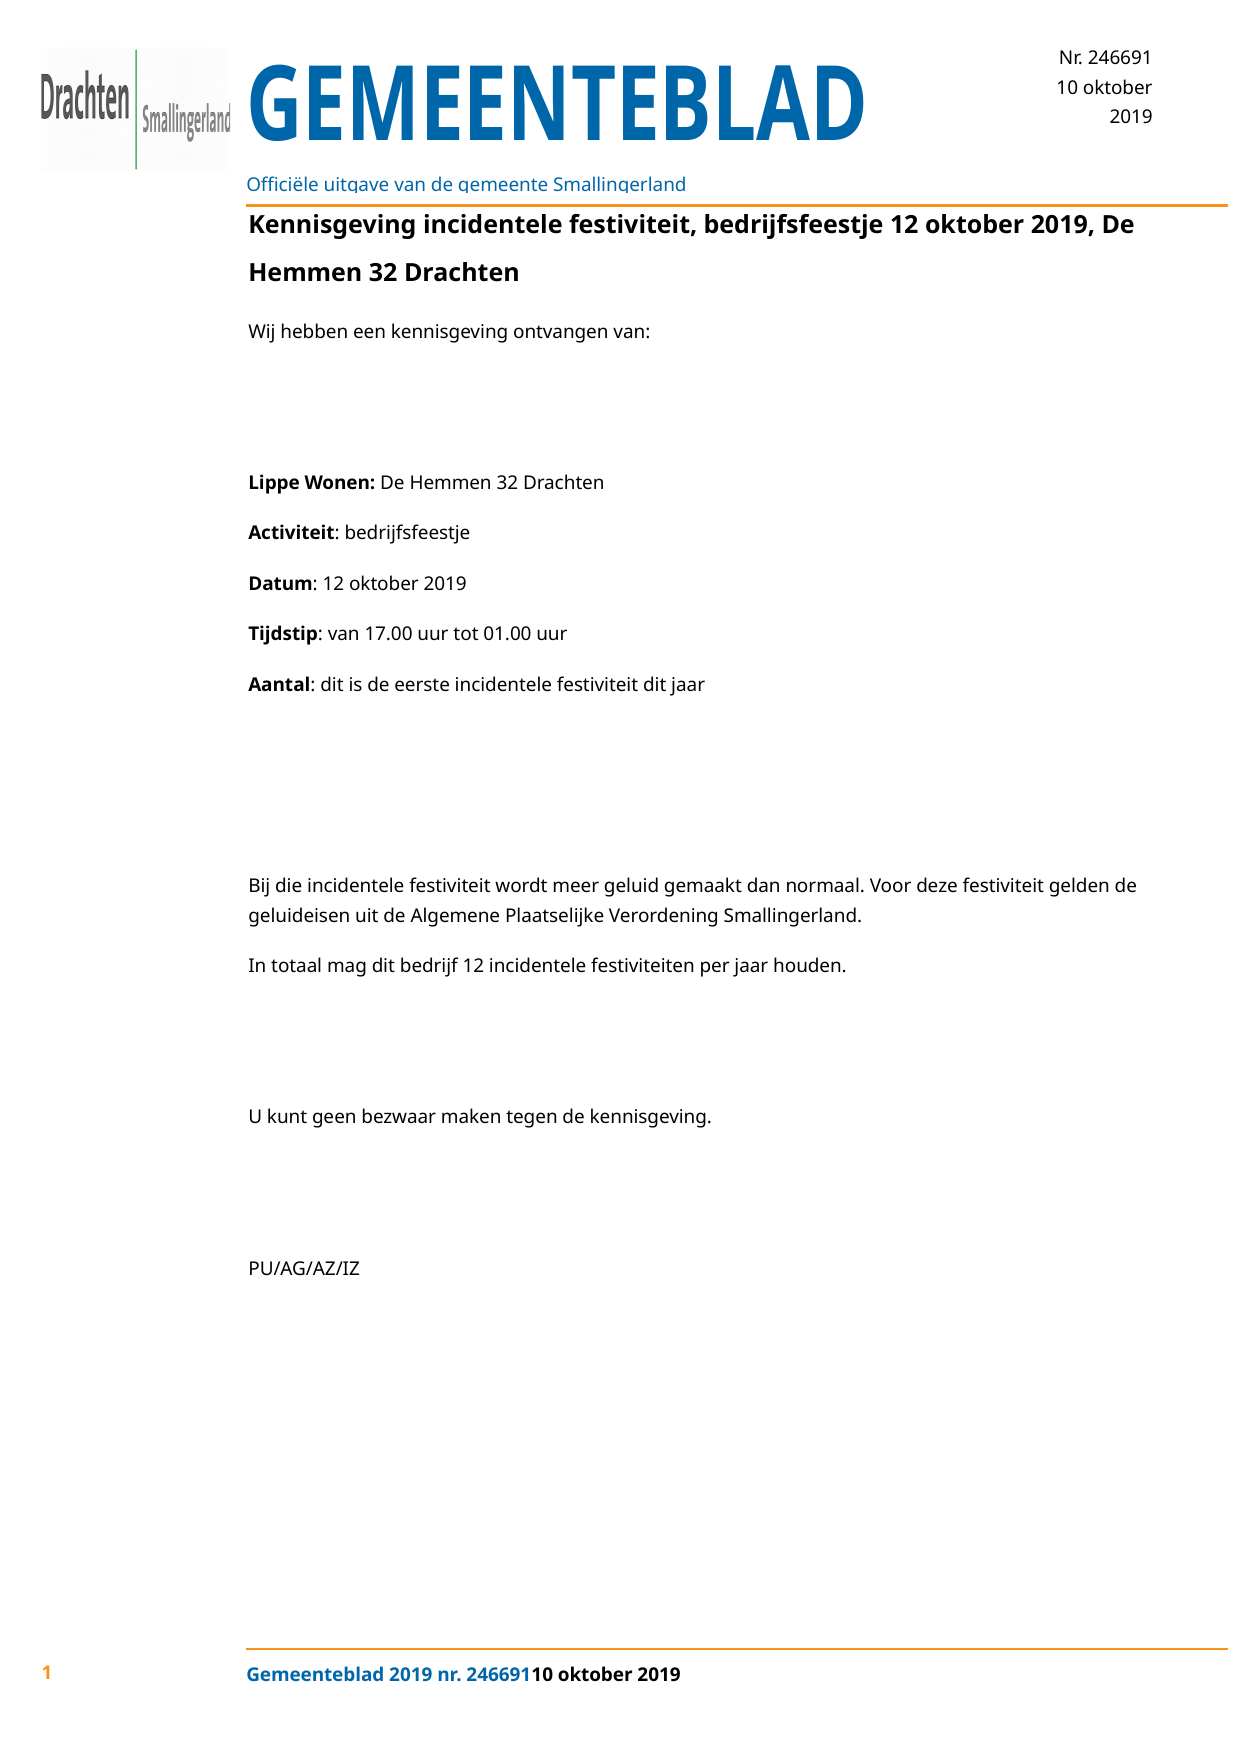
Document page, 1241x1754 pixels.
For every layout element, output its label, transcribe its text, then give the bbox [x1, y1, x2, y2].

text Activiteit: bedrijfsfeestje [248, 519, 1152, 545]
text PU/AG/AZ/IZ [248, 1255, 1152, 1281]
text In totaal mag dit bedrijf 12 incidentele festiviteiten per jaar houden. [248, 952, 1152, 978]
picture [41, 47, 231, 172]
text Kennisgeving incidentele festiviteit, bedrijfsfeestje 12 oktober 2019, De Hemmen 32 Drachten [248, 207, 1152, 288]
text Tijdstip: van 17.00 uur tot 01.00 uur [248, 620, 1152, 646]
text Wij hebben een kennisgeving ontvangen van: [248, 318, 1152, 344]
text Bij die incidentele festiviteit wordt meer geluid gemaakt dan normaal. Voor deze festiviteit gelden de geluideisen uit de Algemene Plaatselijke Verordening Smallingerland. [248, 872, 1152, 928]
text Aantal: dit is de eerste incidentele festiviteit dit jaar [248, 671, 1152, 697]
text Lippe Wonen: De Hemmen 32 Drachten [248, 469, 1152, 495]
text Datum: 12 oktober 2019 [248, 570, 1152, 596]
text U kunt geen bezwaar maken tegen de kennisgeving. [248, 1104, 1152, 1129]
